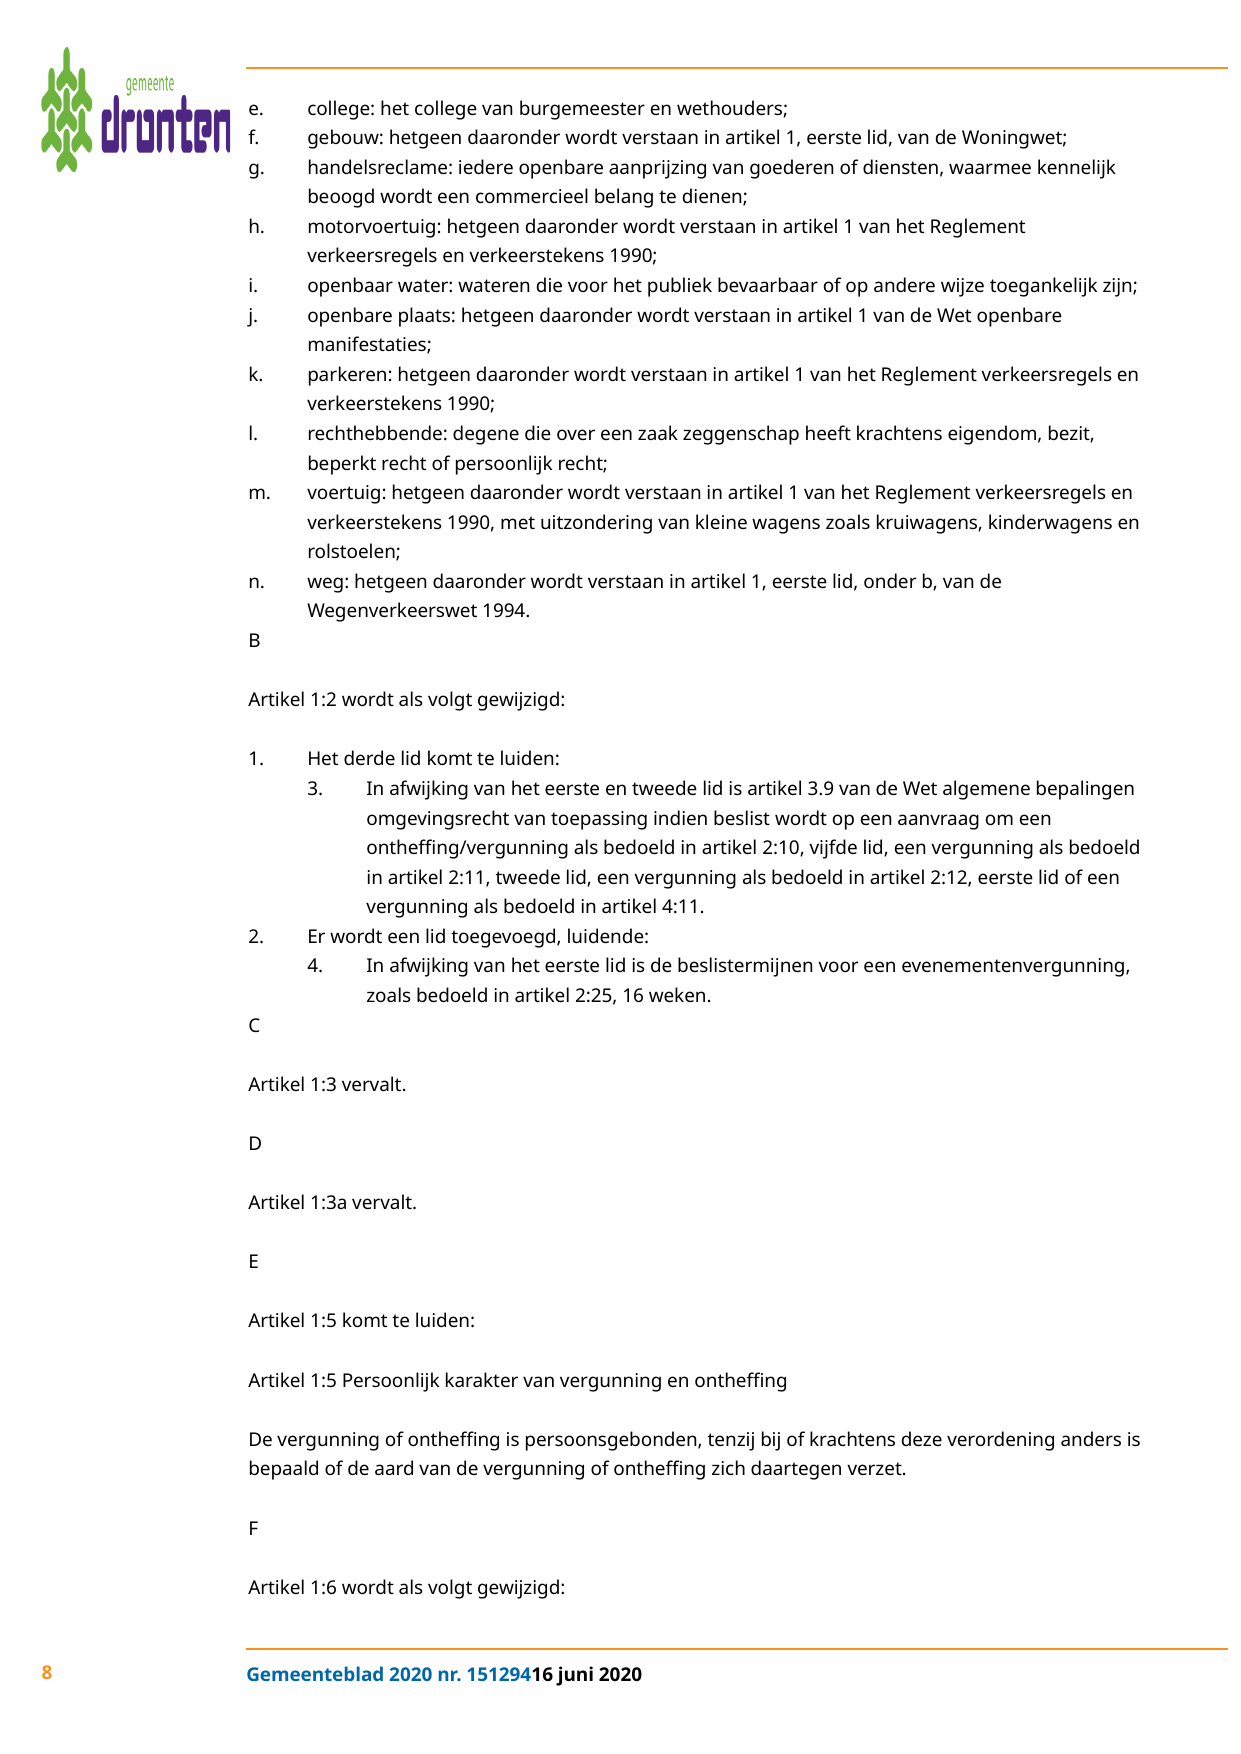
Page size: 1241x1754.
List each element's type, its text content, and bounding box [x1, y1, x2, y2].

list gebouw: hetgeen daaronder wordt verstaan in artikel 1, eerste lid, van de Woningwet; [248, 124, 1152, 150]
list weg: hetgeen daaronder wordt verstaan in artikel 1, eerste lid, onder b, van de Wegenverkeerswet 1994. [248, 568, 1152, 623]
text D [248, 1130, 1152, 1156]
text F [248, 1515, 1152, 1541]
list openbare plaats: hetgeen daaronder wordt verstaan in artikel 1 van de Wet openbare manifestaties; [248, 302, 1152, 357]
text Artikel 1:2 wordt als volgt gewijzigd: [248, 686, 1152, 712]
text E [248, 1248, 1152, 1274]
list handelsreclame: iedere openbare aanprijzing van goederen of diensten, waarmee kennelijk beoogd wordt een commercieel belang te dienen; [248, 154, 1152, 209]
list Er wordt een lid toegevoegd, luidende: [248, 923, 1152, 949]
text Artikel 1:3 vervalt. [248, 1071, 1152, 1097]
list voertuig: hetgeen daaronder wordt verstaan in artikel 1 van het Reglement verkeersregels en verkeerstekens 1990, met uitzondering van kleine wagens zoals kruiwagens, kinderwagens en rolstoelen; [248, 479, 1152, 564]
list Het derde lid komt te luiden: [248, 746, 1152, 771]
text B [248, 627, 1152, 653]
list rechthebbende: degene die over een zaak zeggenschap heeft krachtens eigendom, bezit, beperkt recht of persoonlijk recht; [248, 420, 1152, 476]
picture [41, 47, 231, 172]
list In afwijking van het eerste lid is de beslistermijnen voor een evenementenvergunning, zoals bedoeld in artikel 2:25, 16 weken. [307, 953, 1152, 1008]
text De vergunning of ontheffing is persoonsgebonden, tenzij bij of krachtens deze verordening anders is bepaald of de aard van de vergunning of ontheffing zich daartegen verzet. [248, 1426, 1152, 1481]
text Artikel 1:5 Persoonlijk karakter van vergunning en ontheffing [248, 1367, 1152, 1393]
list parkeren: hetgeen daaronder wordt verstaan in artikel 1 van het Reglement verkeersregels en verkeerstekens 1990; [248, 361, 1152, 416]
text Artikel 1:3a vervalt. [248, 1189, 1152, 1215]
list In afwijking van het eerste en tweede lid is artikel 3.9 van de Wet algemene bepalingen omgevingsrecht van toepassing indien beslist wordt op een aanvraag om een ontheffing/vergunning als bedoeld in artikel 2:10, vijfde lid, een vergunning als bedoeld in artikel 2:11, tweede lid, een vergunning als bedoeld in artikel 2:12, eerste lid of een vergunning als bedoeld in artikel 4:11. [307, 775, 1152, 919]
list motorvoertuig: hetgeen daaronder wordt verstaan in artikel 1 van het Reglement verkeersregels en verkeerstekens 1990; [248, 213, 1152, 268]
text C [248, 1012, 1152, 1038]
text Artikel 1:6 wordt als volgt gewijzigd: [248, 1574, 1152, 1600]
list openbaar water: wateren die voor het publiek bevaarbaar of op andere wijze toegankelijk zijn; [248, 272, 1152, 298]
list college: het college van burgemeester en wethouders; [248, 95, 1152, 121]
text Artikel 1:5 komt te luiden: [248, 1308, 1152, 1333]
